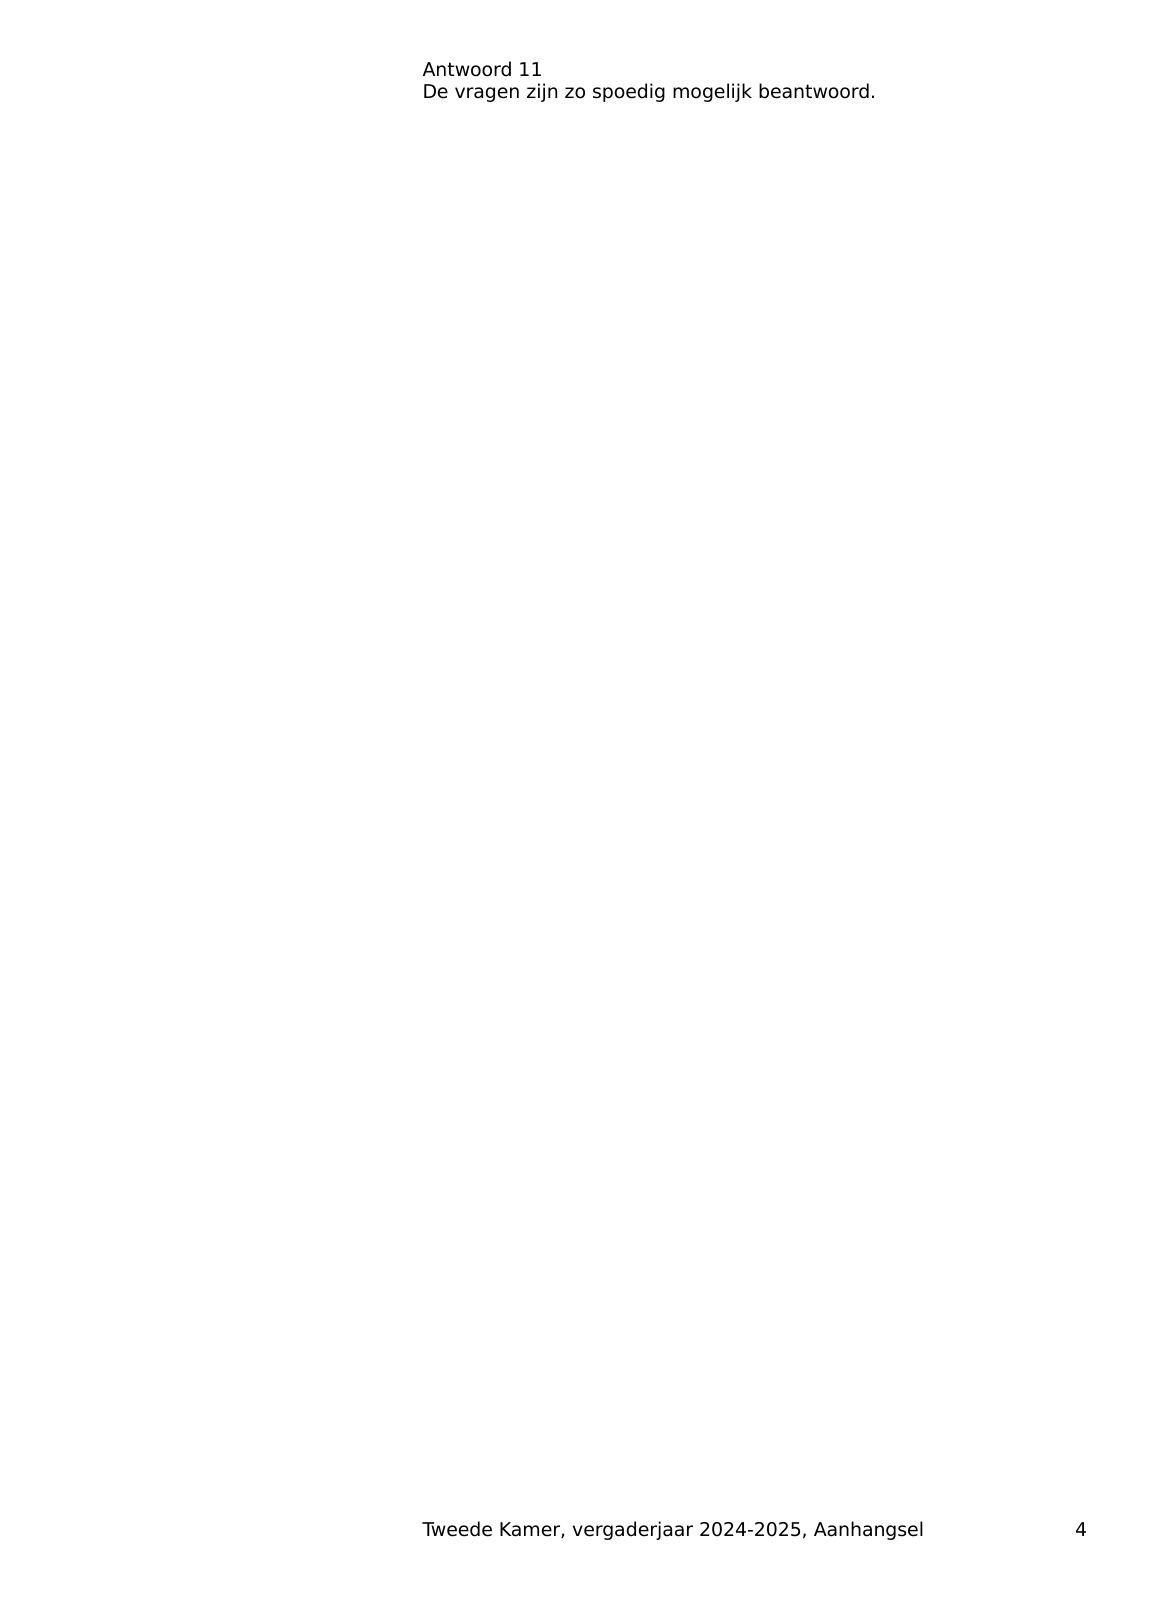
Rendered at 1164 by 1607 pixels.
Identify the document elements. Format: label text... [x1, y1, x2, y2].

text De vragen zijn zo spoedig mogelijk beantwoord. [422, 81, 1087, 103]
text Antwoord 11 [422, 59, 1087, 81]
